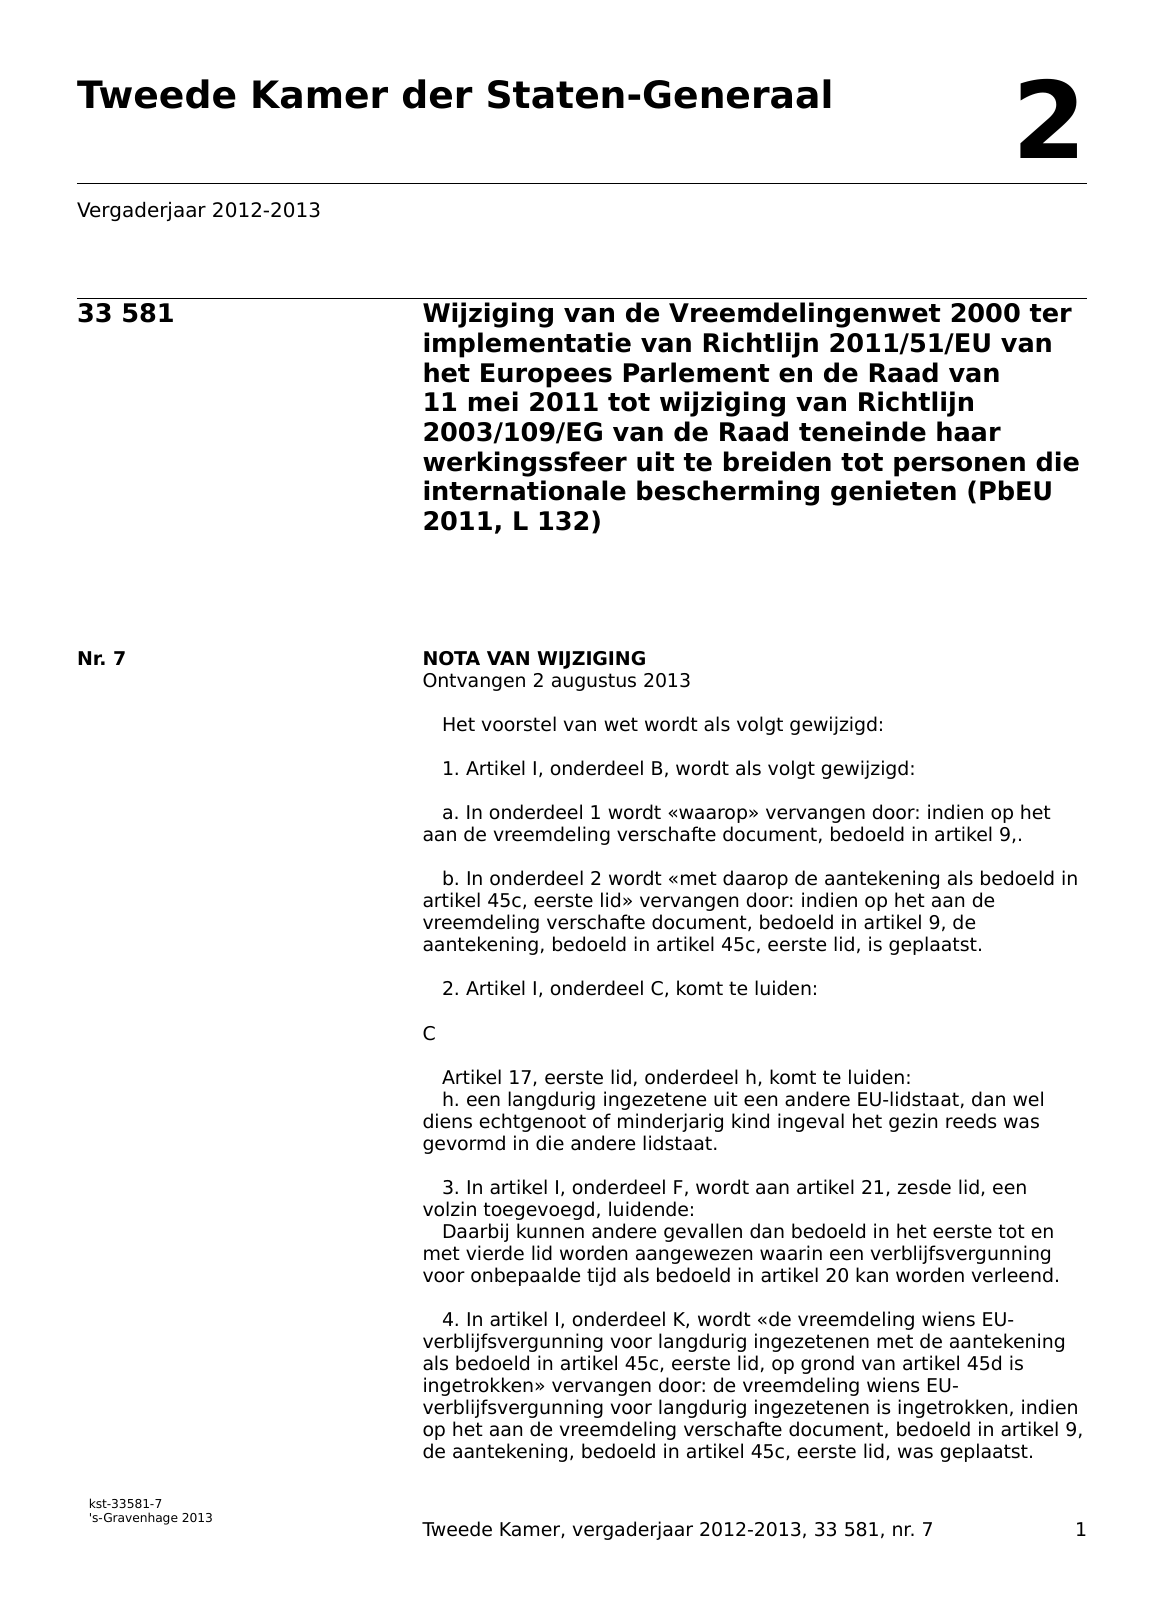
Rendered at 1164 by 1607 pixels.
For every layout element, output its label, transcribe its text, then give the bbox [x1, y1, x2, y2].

text kst-33581-7 [88, 1497, 323, 1511]
subtitle 33 581 Wijziging van de Vreemdelingenwet 2000 ter implementatie van Richtlijn 2011/51/EU van het Europees Parlement en de Raad van 11 mei 2011 tot wijziging van Richtlijn 2003/109/EG van de Raad teneinde haar werkingssfeer uit te breiden tot personen die internationale bescherming genieten (PbEU 2011, L 132) [77, 299, 1087, 536]
table_cell Vergaderjaar 2012-2013 [77, 184, 1087, 298]
subtitle C [422, 1022, 1087, 1044]
table_header Tweede Kamer der Staten-Generaal [77, 59, 886, 183]
text Daarbij kunnen andere gevallen dan bedoeld in het eerste tot en met vierde lid worden aangewezen waarin een verblijfsvergunning voor onbepaalde tijd als bedoeld in artikel 20 kan worden verleend. [422, 1221, 1087, 1287]
text Ontvangen 2 augustus 2013 [422, 669, 1087, 691]
text 4. In artikel I, onderdeel K, wordt «de vreemdeling wiens EU-verblijfsvergunning voor langdurig ingezetenen met de aantekening als bedoeld in artikel 45c, eerste lid, op grond van artikel 45d is ingetrokken» vervangen door: de vreemdeling wiens EU-verblijfsvergunning voor langdurig ingezetenen is ingetrokken, indien op het aan de vreemdeling verschafte document, bedoeld in artikel 9, de aantekening, bedoeld in artikel 45c, eerste lid, was geplaatst. [422, 1309, 1087, 1463]
table_header 2 [886, 59, 1087, 183]
text 3. In artikel I, onderdeel F, wordt aan artikel 21, zesde lid, een volzin toegevoegd, luidende: [422, 1177, 1087, 1221]
text h. een langdurig ingezetene uit een andere EU-lidstaat, dan wel diens echtgenoot of minderjarig kind ingeval het gezin reeds was gevormd in die andere lidstaat. [422, 1088, 1087, 1154]
text Artikel 17, eerste lid, onderdeel h, komt te luiden: [422, 1067, 1087, 1088]
text 2. Artikel I, onderdeel C, komt te luiden: [422, 978, 1087, 1000]
text a. In onderdeel 1 wordt «waarop» vervangen door: indien op het aan de vreemdeling verschafte document, bedoeld in artikel 9,. [422, 802, 1087, 846]
text b. In onderdeel 2 wordt «met daarop de aantekening als bedoeld in artikel 45c, eerste lid» vervangen door: indien op het aan de vreemdeling verschafte document, bedoeld in artikel 9, de aantekening, bedoeld in artikel 45c, eerste lid, is geplaatst. [422, 868, 1087, 956]
text 1. Artikel I, onderdeel B, wordt als volgt gewijzigd: [422, 758, 1087, 780]
text Het voorstel van wet wordt als volgt gewijzigd: [422, 714, 1087, 736]
text 's-Gravenhage 2013 [88, 1511, 323, 1525]
subtitle Nr. 7 NOTA VAN WIJZIGING [77, 647, 1087, 669]
